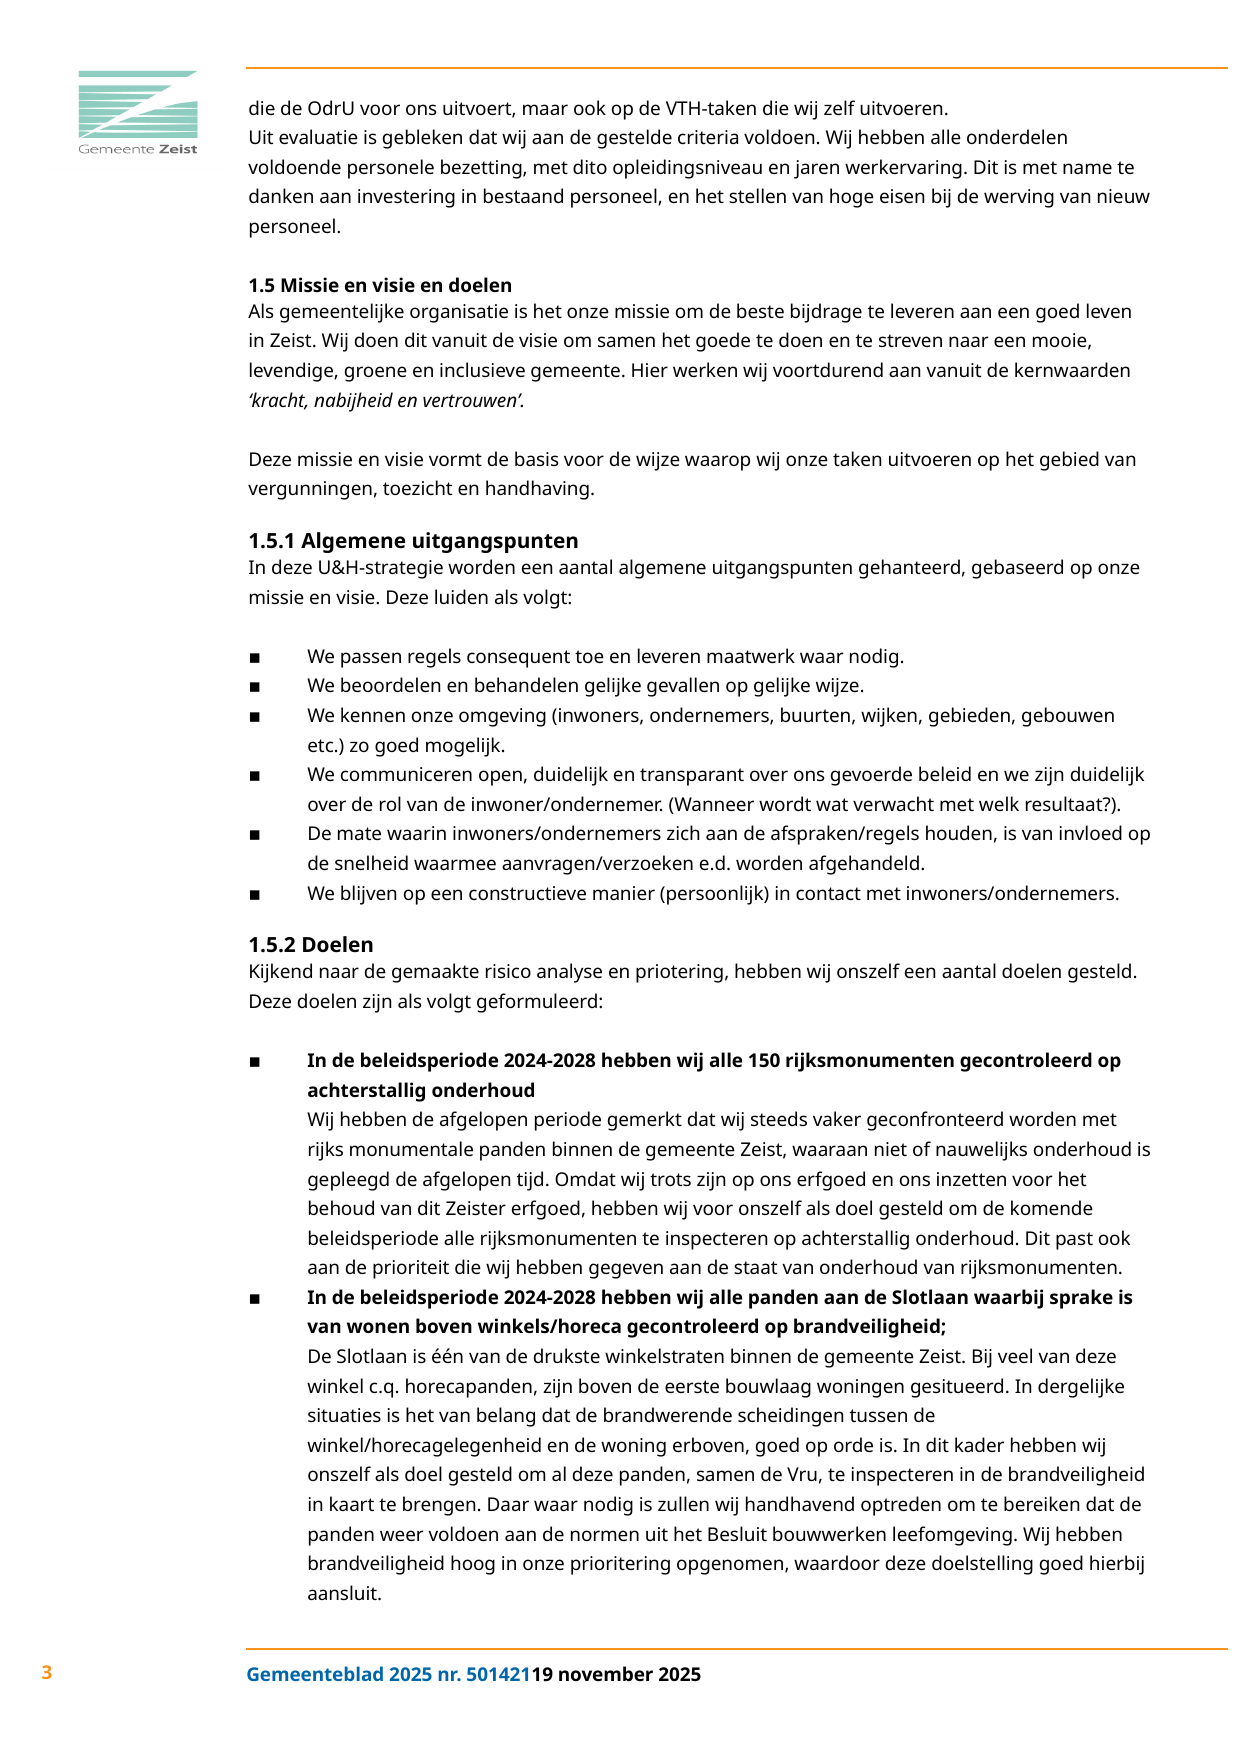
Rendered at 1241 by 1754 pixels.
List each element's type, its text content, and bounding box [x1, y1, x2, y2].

list Wij hebben de afgelopen periode gemerkt dat wij steeds vaker geconfronteerd worden met rijks monumentale panden binnen de gemeente Zeist, waaraan niet of nauwelijks onderhoud is gepleegd de afgelopen tijd. Omdat wij trots zijn op ons erfgoed en ons inzetten voor het behoud van dit Zeister erfgoed, hebben wij voor onszelf als doel gesteld om de komende beleidsperiode alle rijksmonumenten te inspecteren op achterstallig onderhoud. Dit past ook aan de prioriteit die wij hebben gegeven aan de staat van onderhoud van rijksmonumenten. [248, 1107, 1152, 1280]
text 1.5.2 Doelen [248, 930, 1152, 959]
list De Slotlaan is één van de drukste winkelstraten binnen de gemeente Zeist. Bij veel van deze winkel c.q. horecapanden, zijn boven de eerste bouwlaag woningen gesitueerd. In dergelijke situaties is het van belang dat de brandwerende scheidingen tussen de winkel/horecagelegenheid en de woning erboven, goed op orde is. In dit kader hebben wij onszelf als doel gesteld om al deze panden, samen de Vru, te inspecteren in de brandveiligheid in kaart te brengen. Daar waar nodig is zullen wij handhavend optreden om te bereiken dat de panden weer voldoen aan de normen uit het Besluit bouwwerken leefomgeving. Wij hebben brandveiligheid hoog in onze prioritering opgenomen, waardoor deze doelstelling goed hierbij aansluit. [248, 1343, 1152, 1606]
text In deze U&H-strategie worden een aantal algemene uitgangspunten gehanteerd, gebaseerd op onze missie en visie. Deze luiden als volgt: [248, 554, 1152, 610]
list De mate waarin inwoners/ondernemers zich aan de afspraken/regels houden, is van invloed op de snelheid waarmee aanvragen/verzoeken e.d. worden afgehandeld. [248, 821, 1152, 876]
text 1.5 Missie en visie en doelen [248, 272, 1152, 298]
list We passen regels consequent toe en leveren maatwerk waar nodig. [248, 643, 1152, 669]
text Als gemeentelijke organisatie is het onze missie om de beste bijdrage te leveren aan een goed leven in Zeist. Wij doen dit vanuit de visie om samen het goede te doen en te streven naar een mooie, levendige, groene en inclusieve gemeente. Hier werken wij voortdurend aan vanuit de kernwaarden ‘kracht, nabijheid en vertrouwen’. [248, 298, 1152, 412]
text Deze missie en visie vormt de basis voor de wijze waarop wij onze taken uitvoeren op het gebied van vergunningen, toezicht en handhaving. [248, 446, 1152, 501]
text Kijkend naar de gemaakte risico analyse en priotering, hebben wij onszelf een aantal doelen gesteld. Deze doelen zijn als volgt geformuleerd: [248, 959, 1152, 1014]
list In de beleidsperiode 2024-2028 hebben wij alle panden aan de Slotlaan waarbij sprake is van wonen boven winkels/horeca gecontroleerd op brandveiligheid; [248, 1284, 1152, 1339]
list We beoordelen en behandelen gelijke gevallen op gelijke wijze. [248, 673, 1152, 698]
text die de OdrU voor ons uitvoert, maar ook op de VTH-taken die wij zelf uitvoeren. [248, 95, 1152, 121]
text 1.5.1 Algemene uitgangspunten [248, 526, 1152, 554]
list We communiceren open, duidelijk en transparant over ons gevoerde beleid en we zijn duidelijk over de rol van de inwoner/ondernemer. (Wanneer wordt wat verwacht met welk resultaat?). [248, 761, 1152, 817]
list We blijven op een constructieve manier (persoonlijk) in contact met inwoners/ondernemers. [248, 880, 1152, 906]
picture [41, 47, 231, 172]
list We kennen onze omgeving (inwoners, ondernemers, buurten, wijken, gebieden, gebouwen etc.) zo goed mogelijk. [248, 702, 1152, 758]
list In de beleidsperiode 2024-2028 hebben wij alle 150 rijksmonumenten gecontroleerd op achterstallig onderhoud [248, 1047, 1152, 1103]
text Uit evaluatie is gebleken dat wij aan de gestelde criteria voldoen. Wij hebben alle onderdelen voldoende personele bezetting, met dito opleidingsniveau en jaren werkervaring. Dit is met name te danken aan investering in bestaand personeel, en het stellen van hoge eisen bij de werving van nieuw personeel. [248, 124, 1152, 239]
